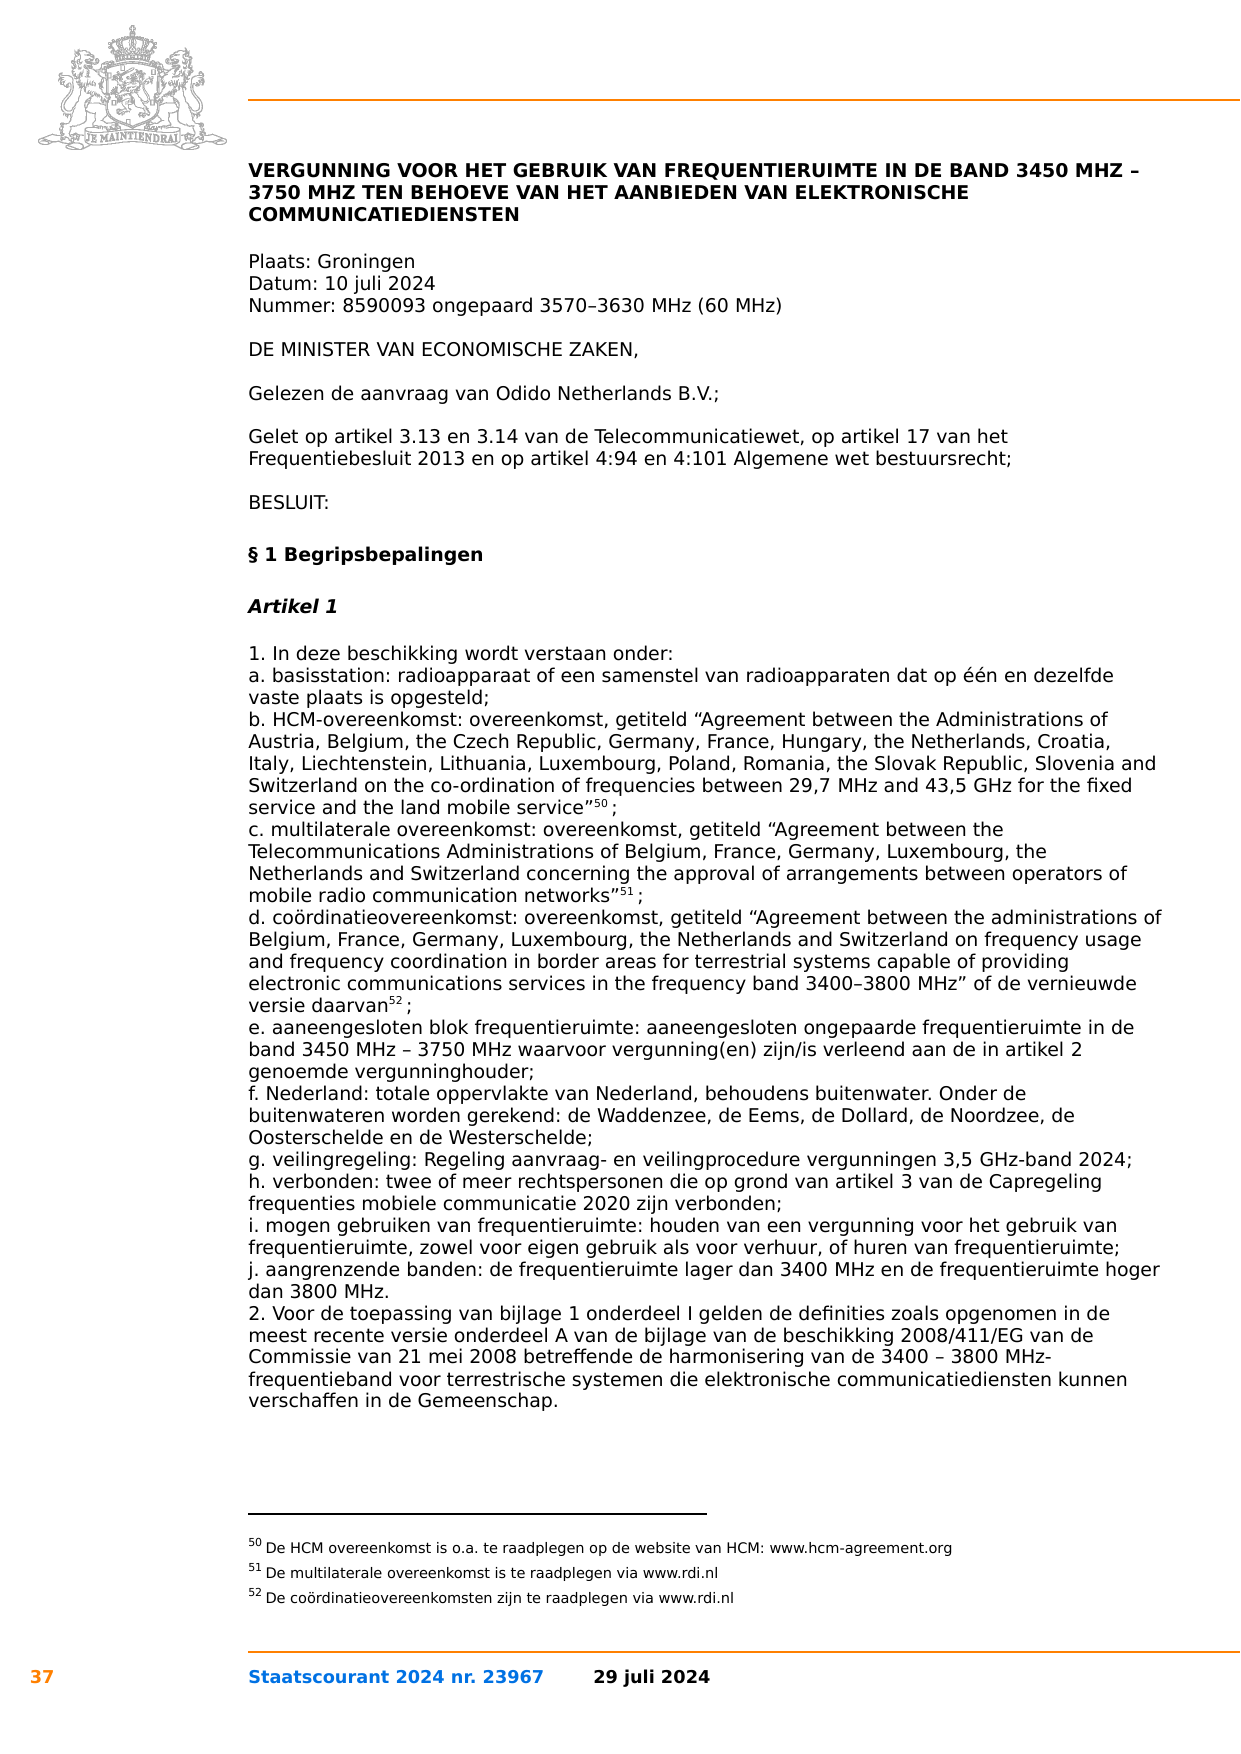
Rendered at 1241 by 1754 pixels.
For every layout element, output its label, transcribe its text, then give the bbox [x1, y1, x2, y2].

subtitle § 1 Begripsbepalingen [248, 544, 1163, 566]
text Gelezen de aanvraag van Odido Netherlands B.V.; [248, 382, 1163, 404]
text De multilaterale overeenkomst is te raadplegen via www.rdi.nl [248, 1561, 1163, 1583]
text j. aangrenzende banden: de frequentieruimte lager dan 3400 MHz en de frequentieruimte hoger dan 3800 MHz. [248, 1258, 1163, 1302]
text h. verbonden: twee of meer rechtspersonen die op grond van artikel 3 van de Capregeling frequenties mobiele communicatie 2020 zijn verbonden; [248, 1171, 1163, 1214]
text 2. Voor de toepassing van bijlage 1 onderdeel I gelden de definities zoals opgenomen in de meest recente versie onderdeel A van de bijlage van de beschikking 2008/411/EG van de Commissie van 21 mei 2008 betreffende de harmonisering van de 3400 – 3800 MHz-frequentieband voor terrestrische systemen die elektronische communicatiediensten kunnen verschaffen in de Gemeenschap. [248, 1302, 1163, 1412]
text BESLUIT: [248, 492, 1163, 514]
text i. mogen gebruiken van frequentieruimte: houden van een vergunning voor het gebruik van frequentieruimte, zowel voor eigen gebruik als voor verhuur, of huren van frequentieruimte; [248, 1214, 1163, 1258]
subtitle VERGUNNING VOOR HET GEBRUIK VAN FREQUENTIERUIMTE IN DE BAND 3450 MHZ – 3750 MHZ TEN BEHOEVE VAN HET AANBIEDEN VAN ELEKTRONISCHE COMMUNICATIEDIENSTEN [248, 160, 1163, 226]
text De coördinatieovereenkomsten zijn te raadplegen via www.rdi.nl [248, 1586, 1163, 1608]
text g. veilingregeling: Regeling aanvraag- en veilingprocedure vergunningen 3,5 GHz-band 2024; [248, 1149, 1163, 1171]
text Gelet op artikel 3.13 en 3.14 van de Telecommunicatiewet, op artikel 17 van het Frequentiebesluit 2013 en op artikel 4:94 en 4:101 Algemene wet bestuursrecht; [248, 426, 1163, 470]
text f. Nederland: totale oppervlakte van Nederland, behoudens buitenwater. Onder de buitenwateren worden gerekend: de Waddenzee, de Eems, de Dollard, de Noordzee, de Oosterschelde en de Westerschelde; [248, 1083, 1163, 1149]
text a. basisstation: radioapparaat of een samenstel van radioapparaten dat op één en dezelfde vaste plaats is opgesteld; [248, 665, 1163, 709]
subtitle Artikel 1 [248, 596, 1163, 618]
text 1. In deze beschikking wordt verstaan onder: [248, 643, 1163, 665]
text b. HCM-overeenkomst: overeenkomst, getiteld “Agreement between the Administrations of Austria, Belgium, the Czech Republic, Germany, France, Hungary, the Netherlands, Croatia, Italy, Liechtenstein, Lithuania, Luxembourg, Poland, Romania, the Slovak Republic, Slovenia and Switzerland on the co-ordination of frequencies between 29,7 MHz and 43,5 GHz for the fixed service and the land mobile service”; [248, 709, 1163, 819]
text DE MINISTER VAN ECONOMISCHE ZAKEN, [248, 339, 1163, 361]
text c. multilaterale overeenkomst: overeenkomst, getiteld “Agreement between the Telecommunications Administrations of Belgium, France, Germany, Luxembourg, the Netherlands and Switzerland concerning the approval of arrangements between operators of mobile radio communication networks”; [248, 819, 1163, 907]
picture [38, 25, 227, 150]
text De HCM overeenkomst is o.a. te raadplegen op de website van HCM: www.hcm-agreement.org [248, 1536, 1163, 1558]
text Nummer: 8590093 ongepaard 3570–3630 MHz (60 MHz) [248, 295, 1163, 317]
text Datum: 10 juli 2024 [248, 273, 1163, 295]
text d. coördinatieovereenkomst: overeenkomst, getiteld “Agreement between the administrations of Belgium, France, Germany, Luxembourg, the Netherlands and Switzerland on frequency usage and frequency coordination in border areas for terrestrial systems capable of providing electronic communications services in the frequency band 3400–3800 MHz” of de vernieuwde versie daarvan; [248, 907, 1163, 1017]
text Plaats: Groningen [248, 251, 1163, 273]
text e. aaneengesloten blok frequentieruimte: aaneengesloten ongepaarde frequentieruimte in de band 3450 MHz – 3750 MHz waarvoor vergunning(en) zijn/is verleend aan de in artikel 2 genoemde vergunninghouder; [248, 1017, 1163, 1083]
